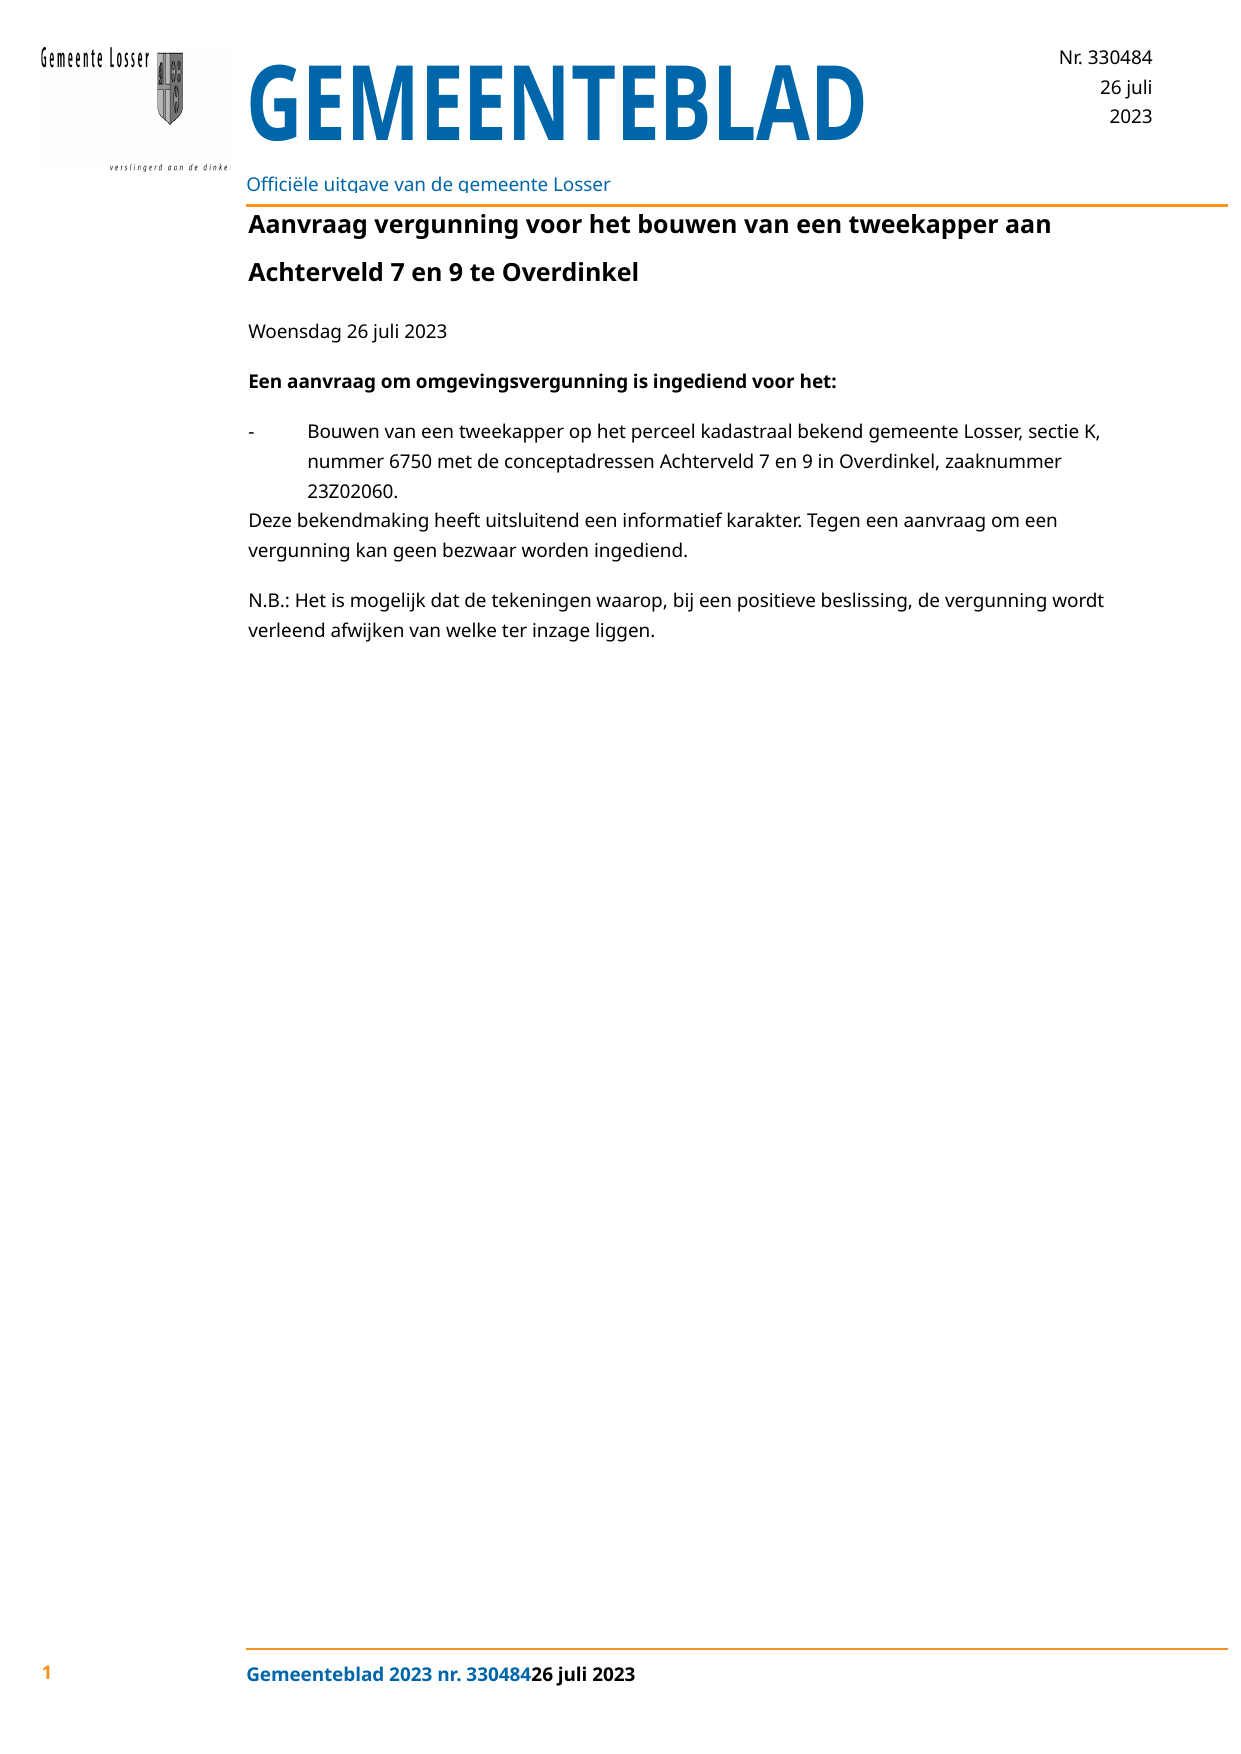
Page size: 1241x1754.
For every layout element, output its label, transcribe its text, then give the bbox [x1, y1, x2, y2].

text Een aanvraag om omgevingsvergunning is ingediend voor het: [248, 368, 1152, 394]
list Bouwen van een tweekapper op het perceel kadastraal bekend gemeente Losser, sectie K, nummer 6750 met de conceptadressen Achterveld 7 en 9 in Overdinkel, zaaknummer 23Z02060. [248, 419, 1152, 504]
text Deze bekendmaking heeft uitsluitend een informatief karakter. Tegen een aanvraag om een vergunning kan geen bezwaar worden ingediend. [248, 507, 1152, 563]
text Woensdag 26 juli 2023 [248, 318, 1152, 344]
picture [41, 47, 231, 172]
text Aanvraag vergunning voor het bouwen van een tweekapper aan Achterveld 7 en 9 te Overdinkel [248, 207, 1152, 288]
text N.B.: Het is mogelijk dat de tekeningen waarop, bij een positieve beslissing, de vergunning wordt verleend afwijken van welke ter inzage liggen. [248, 587, 1152, 643]
